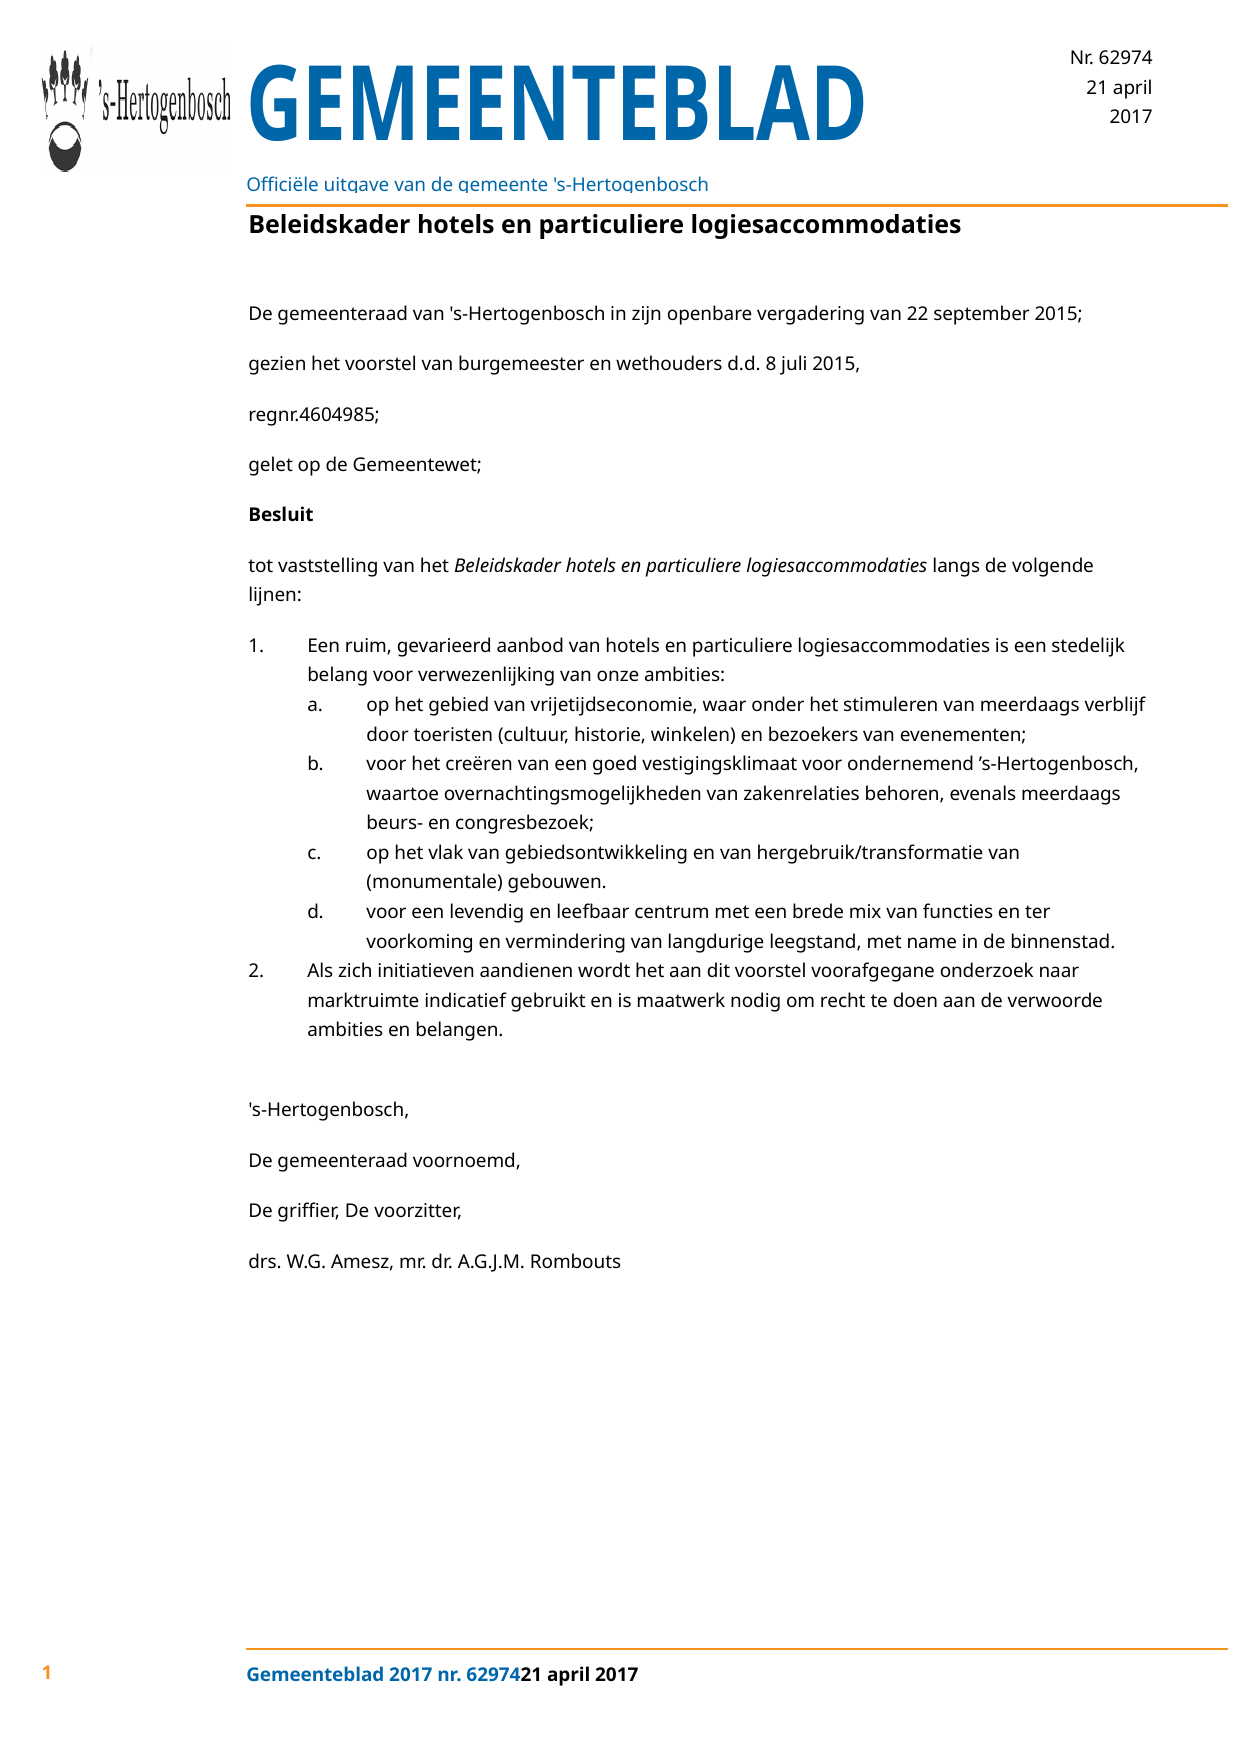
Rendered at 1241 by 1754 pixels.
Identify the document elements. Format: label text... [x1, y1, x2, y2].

list op het gebied van vrijetijdseconomie, waar onder het stimuleren van meerdaags verblijf door toeristen (cultuur, historie, winkelen) en bezoekers van evenementen; [307, 691, 1152, 746]
text gelet op de Gemeentewet; [248, 451, 1152, 477]
picture [41, 47, 231, 172]
text drs. W.G. Amesz, mr. dr. A.G.J.M. Rombouts [248, 1248, 1152, 1273]
text 's-Hertogenbosch, [248, 1097, 1152, 1122]
text De gemeenteraad van 's-Hertogenbosch in zijn openbare vergadering van 22 september 2015; [248, 300, 1152, 326]
text Beleidskader hotels en particuliere logiesaccommodaties [248, 207, 1152, 241]
list Een ruim, gevarieerd aanbod van hotels en particuliere logiesaccommodaties is een stedelijk belang voor verwezenlijking van onze ambities: [248, 632, 1152, 687]
text De gemeenteraad voornoemd, [248, 1147, 1152, 1173]
list op het vlak van gebiedsontwikkeling en van hergebruik/transformatie van (monumentale) gebouwen. [307, 839, 1152, 894]
text gezien het voorstel van burgemeester en wethouders d.d. 8 juli 2015, [248, 350, 1152, 376]
text regnr.4604985; [248, 401, 1152, 426]
list voor het creëren van een goed vestigingsklimaat voor ondernemend ’s-Hertogenbosch, waartoe overnachtingsmogelijkheden van zakenrelaties behoren, evenals meerdaags beurs- en congresbezoek; [307, 750, 1152, 835]
list voor een levendig en leefbaar centrum met een brede mix van functies en ter voorkoming en vermindering van langdurige leegstand, met name in de binnenstad. [307, 898, 1152, 953]
text De griffier, De voorzitter, [248, 1197, 1152, 1223]
text Besluit [248, 502, 1152, 527]
text tot vaststelling van het Beleidskader hotels en particuliere logiesaccommodaties langs de volgende lijnen: [248, 552, 1152, 607]
list Als zich initiatieven aandienen wordt het aan dit voorstel voorafgegane onderzoek naar marktruimte indicatief gebruikt en is maatwerk nodig om recht te doen aan de verwoorde ambities en belangen. [248, 957, 1152, 1042]
